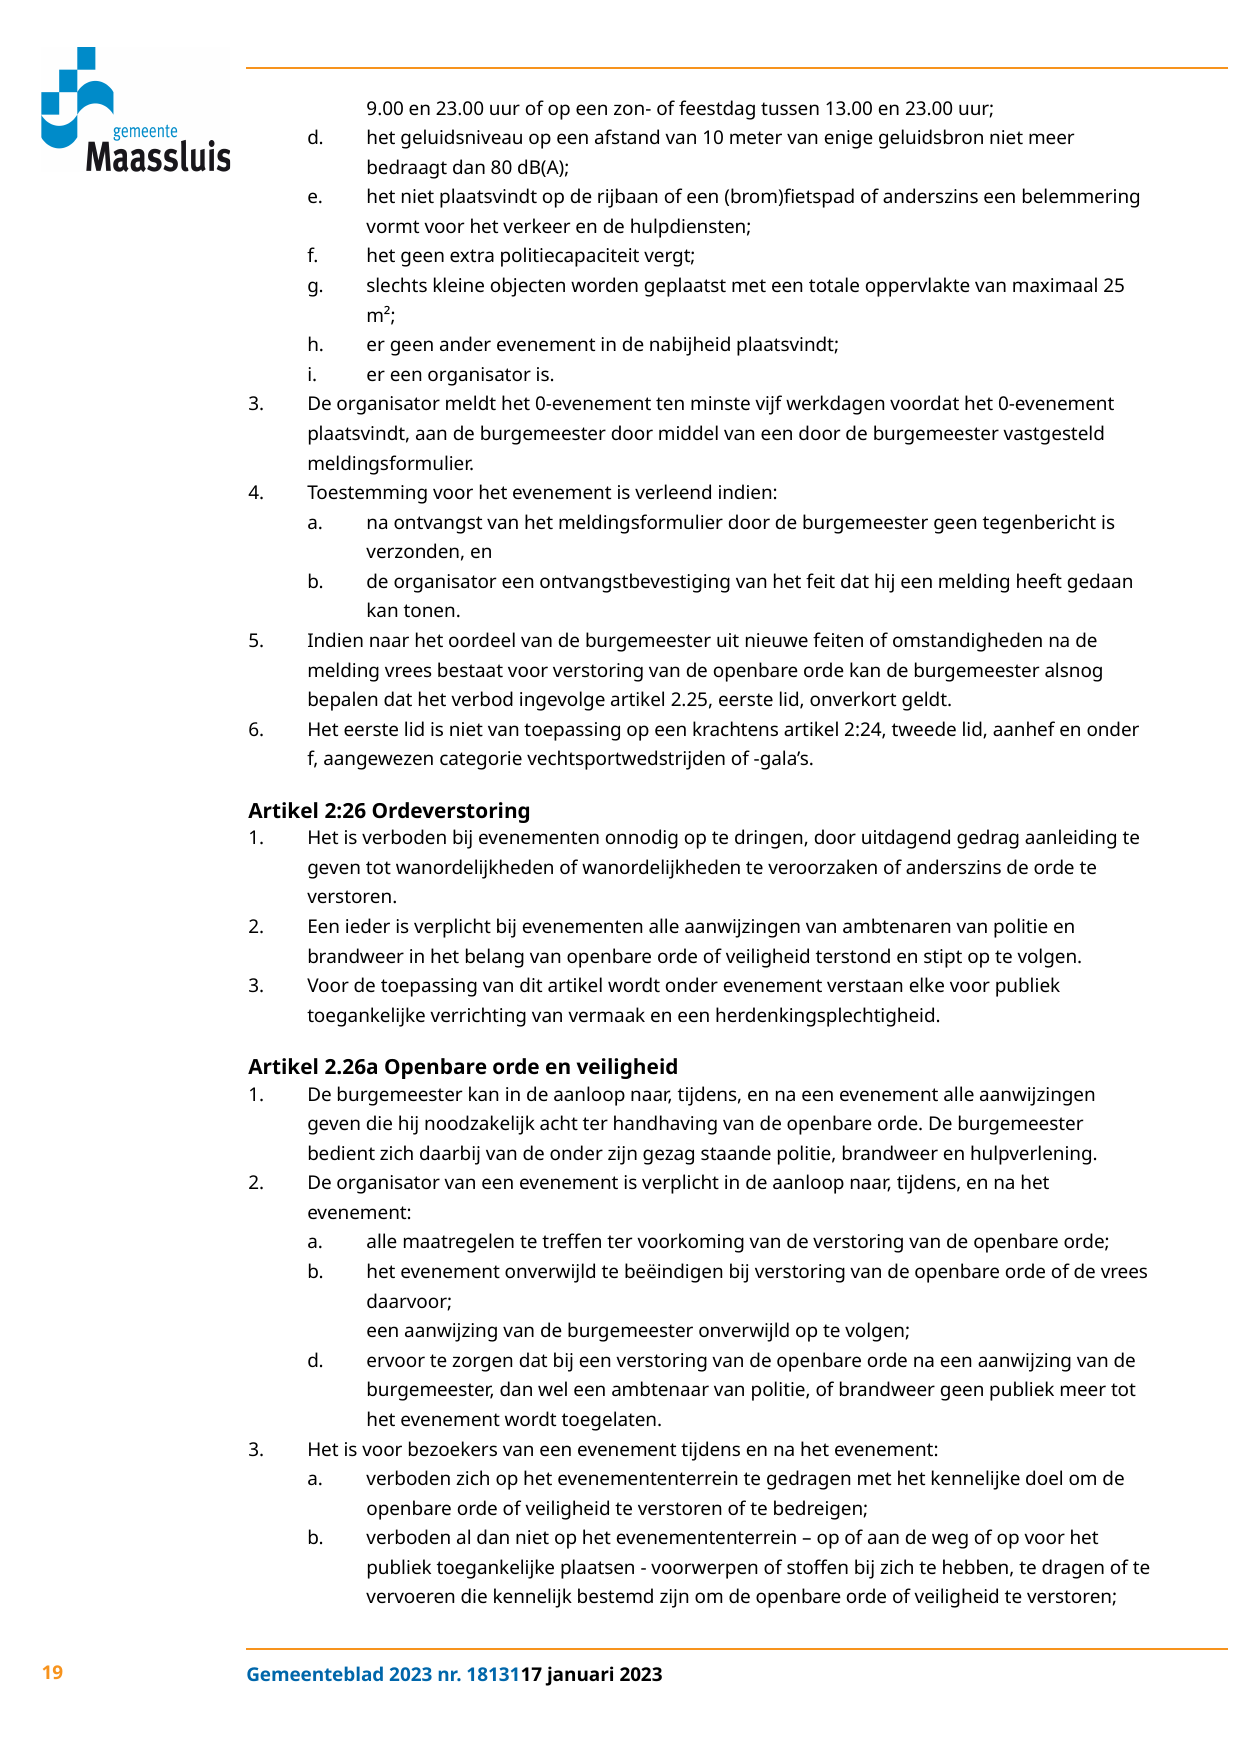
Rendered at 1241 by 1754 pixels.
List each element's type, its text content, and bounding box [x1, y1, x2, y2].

picture [41, 47, 231, 172]
list de organisator een ontvangstbevestiging van het feit dat hij een melding heeft gedaan kan tonen. [307, 568, 1152, 623]
text Artikel 2.26a Openbare orde en veiligheid [248, 1052, 1152, 1081]
list Het is verboden bij evenementen onnodig op te dringen, door uitdagend gedrag aanleiding te geven tot wanordelijkheden of wanordelijkheden te veroorzaken of anderszins de orde te verstoren. [248, 824, 1152, 909]
picture [41, 47, 77, 92]
list verboden al dan niet op het evenemententerrein – op of aan de weg of op voor het publiek toegankelijke plaatsen - voorwerpen of stoffen bij zich te hebben, te dragen of te vervoeren die kennelijk bestemd zijn om de openbare orde of veiligheid te verstoren; [307, 1524, 1152, 1609]
list Het eerste lid is niet van toepassing op een krachtens artikel 2:24, tweede lid, aanhef en onder f, aangewezen categorie vechtsportwedstrijden of -gala’s. [248, 716, 1152, 771]
text Artikel 2:26 Ordeverstoring [248, 796, 1152, 824]
list 9.00 en 23.00 uur of op een zon- of feestdag tussen 13.00 en 23.00 uur; [307, 95, 1152, 121]
list Een ieder is verplicht bij evenementen alle aanwijzingen van ambtenaren van politie en brandweer in het belang van openbare orde of veiligheid terstond en stipt op te volgen. [248, 913, 1152, 968]
list ervoor te zorgen dat bij een verstoring van de openbare orde na een aanwijzing van de burgemeester, dan wel een ambtenaar van politie, of brandweer geen publiek meer tot het evenement wordt toegelaten. [307, 1347, 1152, 1432]
list het geen extra politiecapaciteit vergt; [307, 243, 1152, 268]
list Voor de toepassing van dit artikel wordt onder evenement verstaan elke voor publiek toegankelijke verrichting van vermaak en een herdenkingsplechtigheid. [248, 972, 1152, 1028]
list na ontvangst van het meldingsformulier door de burgemeester geen tegenbericht is verzonden, en [307, 509, 1152, 564]
list Toestemming voor het evenement is verleend indien: [248, 479, 1152, 505]
list verboden zich op het evenemententerrein te gedragen met het kennelijke doel om de openbare orde of veiligheid te verstoren of te bedreigen; [307, 1465, 1152, 1521]
list De burgemeester kan in de aanloop naar, tijdens, en na een evenement alle aanwijzingen geven die hij noodzakelijk acht ter handhaving van de openbare orde. De burgemeester bedient zich daarbij van de onder zijn gezag staande politie, brandweer en hulpverlening. [248, 1081, 1152, 1166]
list slechts kleine objecten worden geplaatst met een totale oppervlakte van maximaal 25 m²; [307, 272, 1152, 328]
list De organisator van een evenement is verplicht in de aanloop naar, tijdens, en na het evenement: [248, 1169, 1152, 1225]
list alle maatregelen te treffen ter voorkoming van de verstoring van de openbare orde; [307, 1229, 1152, 1254]
list Indien naar het oordeel van de burgemeester uit nieuwe feiten of omstandigheden na de melding vrees bestaat voor verstoring van de openbare orde kan de burgemeester alsnog bepalen dat het verbod ingevolge artikel 2.25, eerste lid, onverkort geldt. [248, 627, 1152, 712]
list het niet plaatsvindt op de rijbaan of een (brom)fietspad of anderszins een belemmering vormt voor het verkeer en de hulpdiensten; [307, 183, 1152, 239]
list Het is voor bezoekers van een evenement tijdens en na het evenement: [248, 1436, 1152, 1462]
list er een organisator is. [307, 361, 1152, 387]
list er geen ander evenement in de nabijheid plaatsvindt; [307, 331, 1152, 357]
list het geluidsniveau op een afstand van 10 meter van enige geluidsbron niet meer bedraagt dan 80 dB(A); [307, 124, 1152, 180]
list het evenement onverwijld te beëindigen bij verstoring van de openbare orde of de vrees daarvoor; [307, 1258, 1152, 1314]
list een aanwijzing van de burgemeester onverwijld op te volgen; [307, 1317, 1152, 1343]
list De organisator meldt het 0-evenement ten minste vijf werkdagen voordat het 0-evenement plaatsvindt, aan de burgemeester door middel van een door de burgemeester vastgesteld meldingsformulier. [248, 391, 1152, 476]
